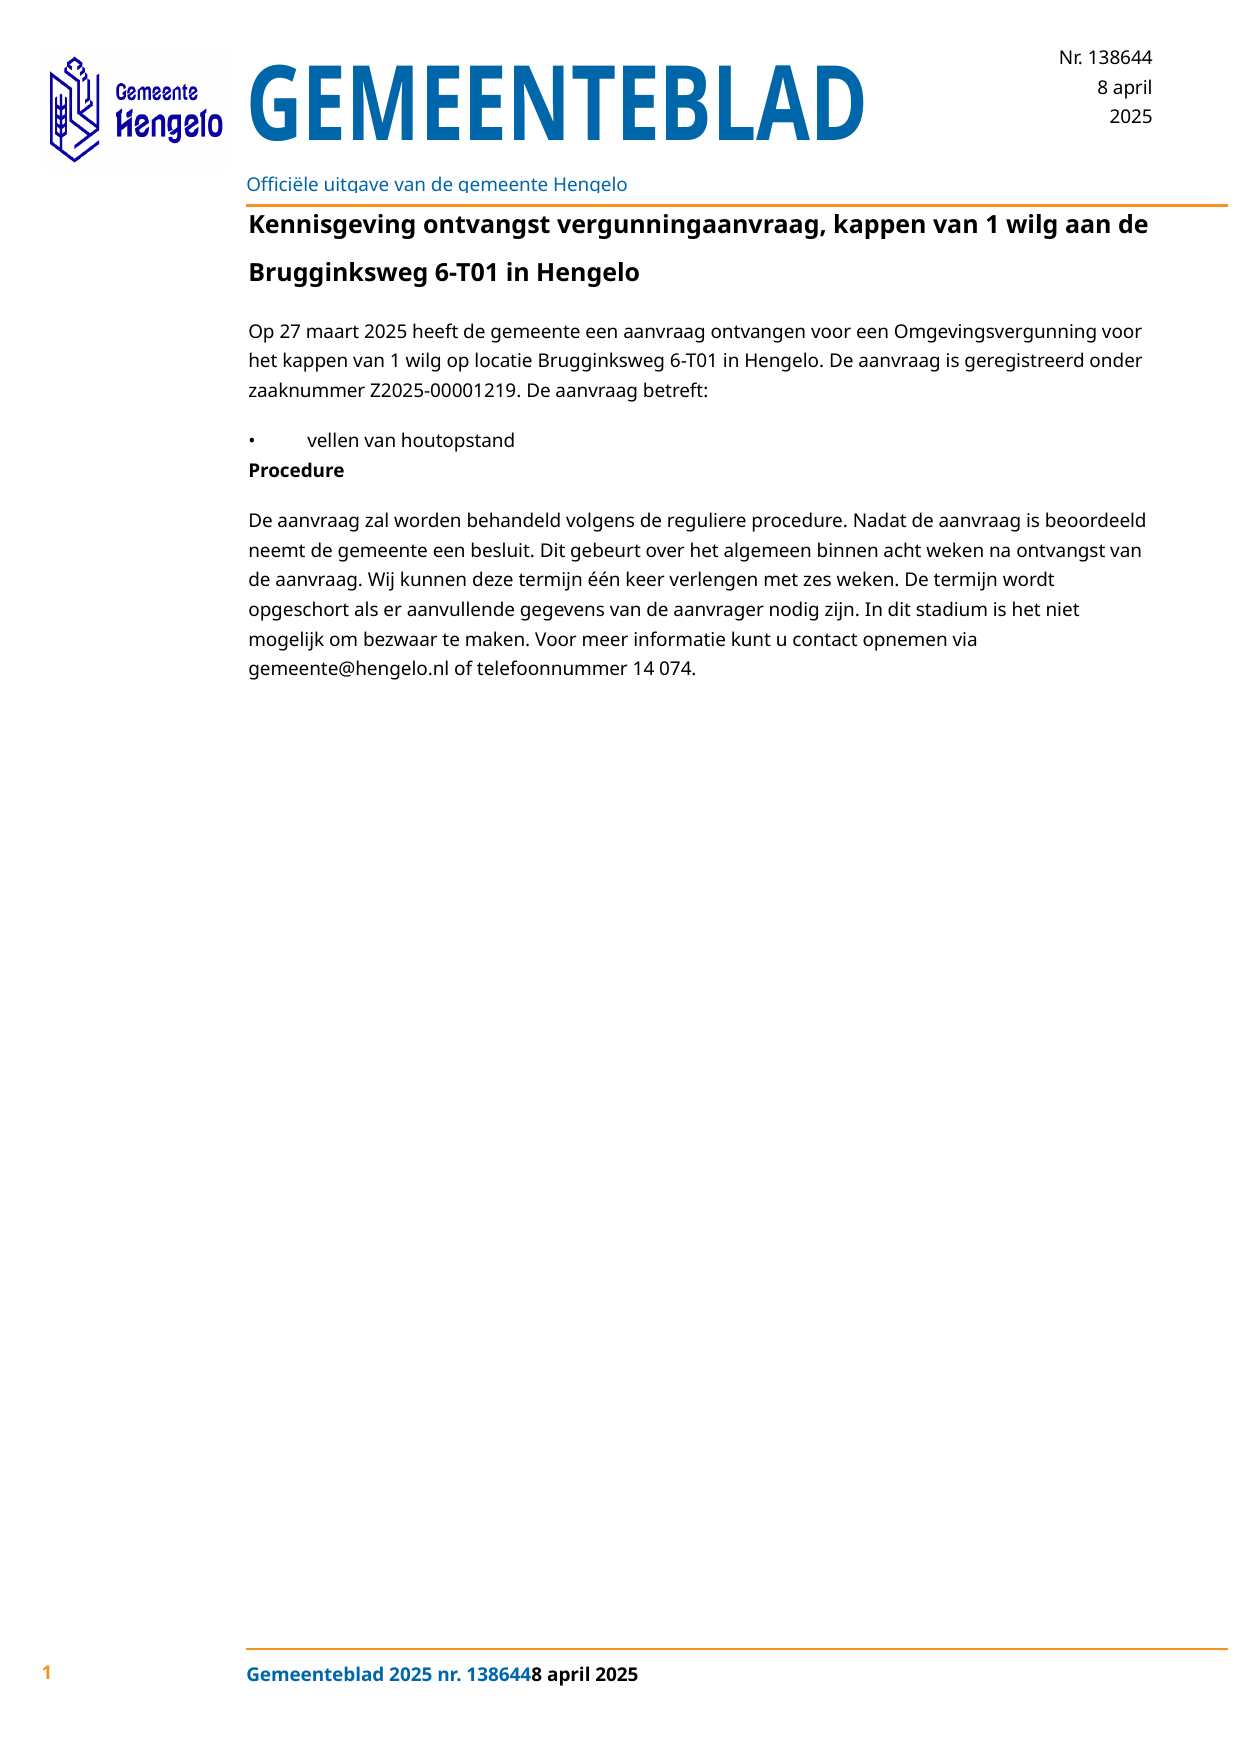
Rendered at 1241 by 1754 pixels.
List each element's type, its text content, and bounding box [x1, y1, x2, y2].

text Procedure [248, 457, 1152, 483]
text Op 27 maart 2025 heeft de gemeente een aanvraag ontvangen voor een Omgevingsvergunning voor het kappen van 1 wilg op locatie Brugginksweg 6-T01 in Hengelo. De aanvraag is geregistreerd onder zaaknummer Z2025-00001219. De aanvraag betreft: [248, 318, 1152, 403]
list vellen van houtopstand [248, 427, 1152, 453]
text De aanvraag zal worden behandeld volgens de reguliere procedure. Nadat de aanvraag is beoordeeld neemt de gemeente een besluit. Dit gebeurt over het algemeen binnen acht weken na ontvangst van de aanvraag. Wij kunnen deze termijn één keer verlengen met zes weken. De termijn wordt opgeschort als er aanvullende gegevens van de aanvrager nodig zijn. In dit stadium is het niet mogelijk om bezwaar te maken. Voor meer informatie kunt u contact opnemen via gemeente@hengelo.nl of telefoonnummer 14 074. [248, 507, 1152, 681]
text Kennisgeving ontvangst vergunningaanvraag, kappen van 1 wilg aan de Brugginksweg 6-T01 in Hengelo [248, 207, 1152, 288]
picture [41, 47, 231, 172]
